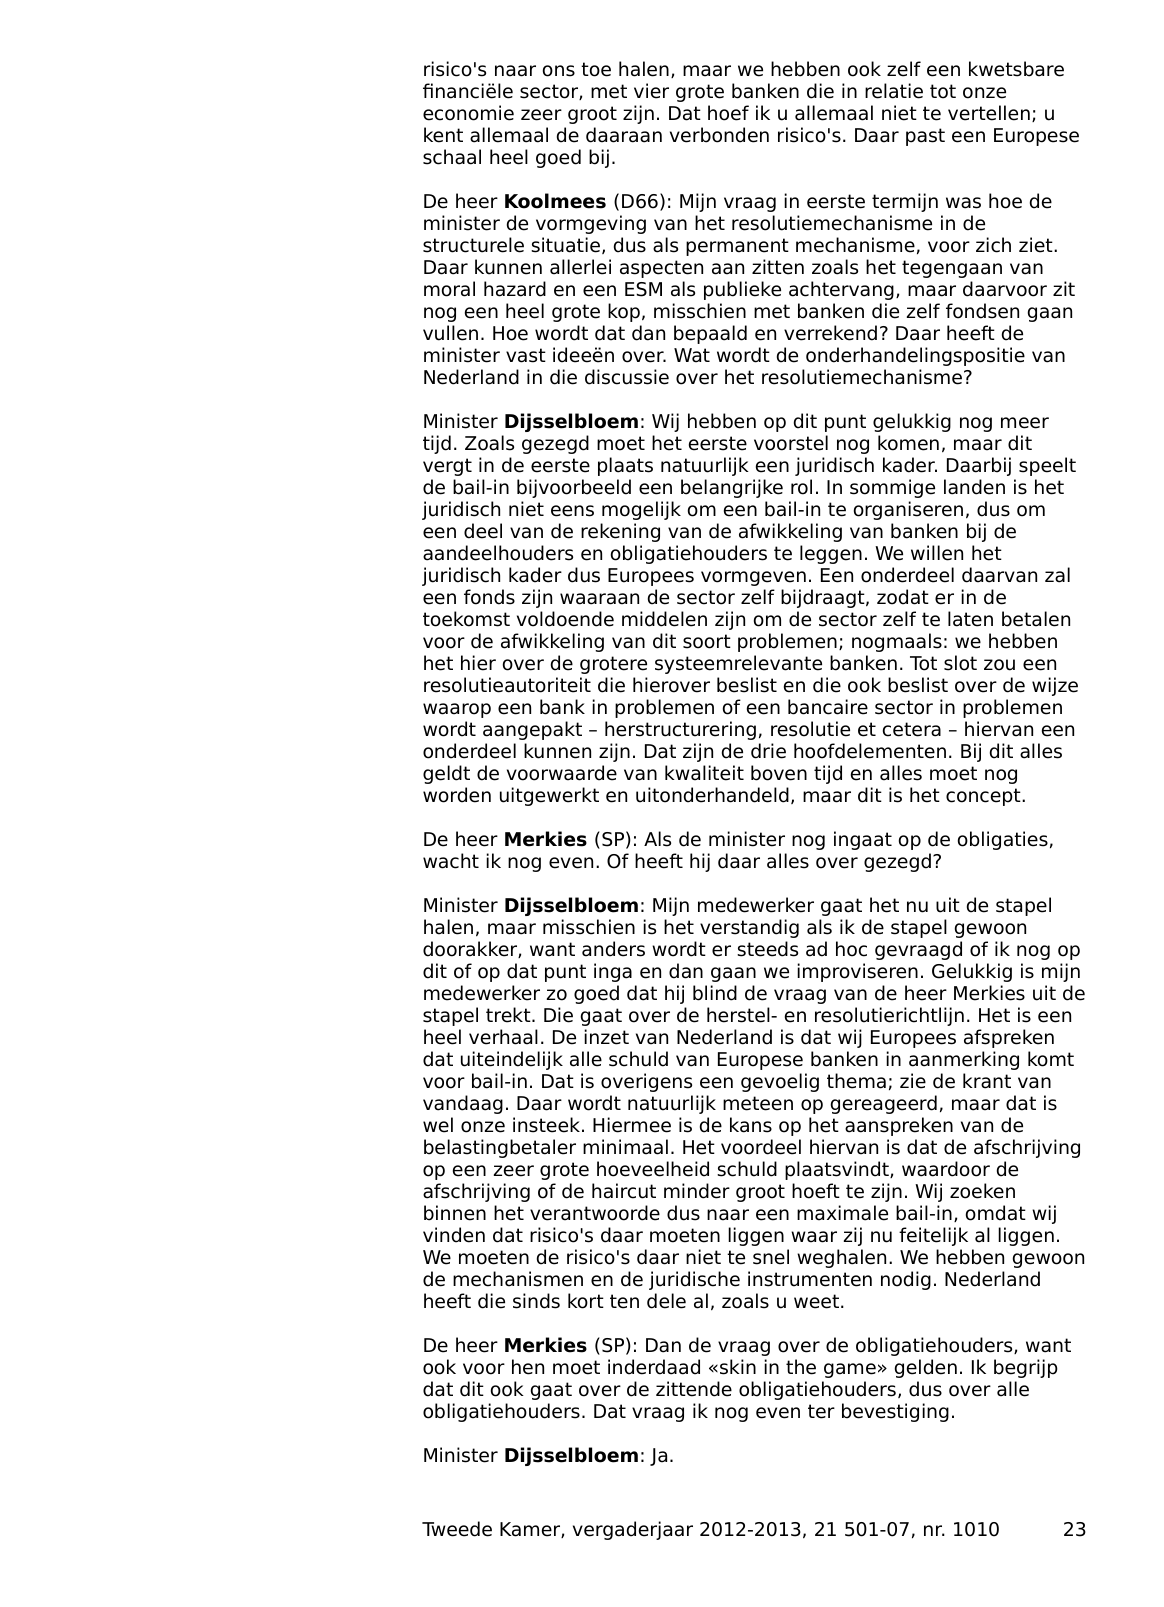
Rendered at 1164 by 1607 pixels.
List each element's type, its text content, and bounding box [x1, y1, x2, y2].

text risico's naar ons toe halen, maar we hebben ook zelf een kwetsbare financiële sector, met vier grote banken die in relatie tot onze economie zeer groot zijn. Dat hoef ik u allemaal niet te vertellen; u kent allemaal de daaraan verbonden risico's. Daar past een Europese schaal heel goed bij. [422, 59, 1087, 169]
text De heer Koolmees (D66): Mijn vraag in eerste termijn was hoe de minister de vormgeving van het resolutiemechanisme in de structurele situatie, dus als permanent mechanisme, voor zich ziet. Daar kunnen allerlei aspecten aan zitten zoals het tegengaan van moral hazard en een ESM als publieke achtervang, maar daarvoor zit nog een heel grote kop, misschien met banken die zelf fondsen gaan vullen. Hoe wordt dat dan bepaald en verrekend? Daar heeft de minister vast ideeën over. Wat wordt de onderhandelingspositie van Nederland in die discussie over het resolutiemechanisme? [422, 191, 1087, 389]
text Minister Dijsselbloem: Ja. [422, 1445, 1087, 1467]
text De heer Merkies (SP): Als de minister nog ingaat op de obligaties, wacht ik nog even. Of heeft hij daar alles over gezegd? [422, 829, 1087, 873]
text De heer Merkies (SP): Dan de vraag over de obligatiehouders, want ook voor hen moet inderdaad «skin in the game» gelden. Ik begrijp dat dit ook gaat over de zittende obligatiehouders, dus over alle obligatiehouders. Dat vraag ik nog even ter bevestiging. [422, 1335, 1087, 1423]
text Minister Dijsselbloem: Mijn medewerker gaat het nu uit de stapel halen, maar misschien is het verstandig als ik de stapel gewoon doorakker, want anders wordt er steeds ad hoc gevraagd of ik nog op dit of op dat punt inga en dan gaan we improviseren. Gelukkig is mijn medewerker zo goed dat hij blind de vraag van de heer Merkies uit de stapel trekt. Die gaat over de herstel- en resolutierichtlijn. Het is een heel verhaal. De inzet van Nederland is dat wij Europees afspreken dat uiteindelijk alle schuld van Europese banken in aanmerking komt voor bail-in. Dat is overigens een gevoelig thema; zie de krant van vandaag. Daar wordt natuurlijk meteen op gereageerd, maar dat is wel onze insteek. Hiermee is de kans op het aanspreken van de belastingbetaler minimaal. Het voordeel hiervan is dat de afschrijving op een zeer grote hoeveelheid schuld plaatsvindt, waardoor de afschrijving of de haircut minder groot hoeft te zijn. Wij zoeken binnen het verantwoorde dus naar een maximale bail-in, omdat wij vinden dat risico's daar moeten liggen waar zij nu feitelijk al liggen. We moeten de risico's daar niet te snel weghalen. We hebben gewoon de mechanismen en de juridische instrumenten nodig. Nederland heeft die sinds kort ten dele al, zoals u weet. [422, 895, 1087, 1313]
text Minister Dijsselbloem: Wij hebben op dit punt gelukkig nog meer tijd. Zoals gezegd moet het eerste voorstel nog komen, maar dit vergt in de eerste plaats natuurlijk een juridisch kader. Daarbij speelt de bail-in bijvoorbeeld een belangrijke rol. In sommige landen is het juridisch niet eens mogelijk om een bail-in te organiseren, dus om een deel van de rekening van de afwikkeling van banken bij de aandeelhouders en obligatiehouders te leggen. We willen het juridisch kader dus Europees vormgeven. Een onderdeel daarvan zal een fonds zijn waaraan de sector zelf bijdraagt, zodat er in de toekomst voldoende middelen zijn om de sector zelf te laten betalen voor de afwikkeling van dit soort problemen; nogmaals: we hebben het hier over de grotere systeemrelevante banken. Tot slot zou een resolutieautoriteit die hierover beslist en die ook beslist over de wijze waarop een bank in problemen of een bancaire sector in problemen wordt aangepakt – herstructurering, resolutie et cetera – hiervan een onderdeel kunnen zijn. Dat zijn de drie hoofdelementen. Bij dit alles geldt de voorwaarde van kwaliteit boven tijd en alles moet nog worden uitgewerkt en uitonderhandeld, maar dit is het concept. [422, 411, 1087, 807]
